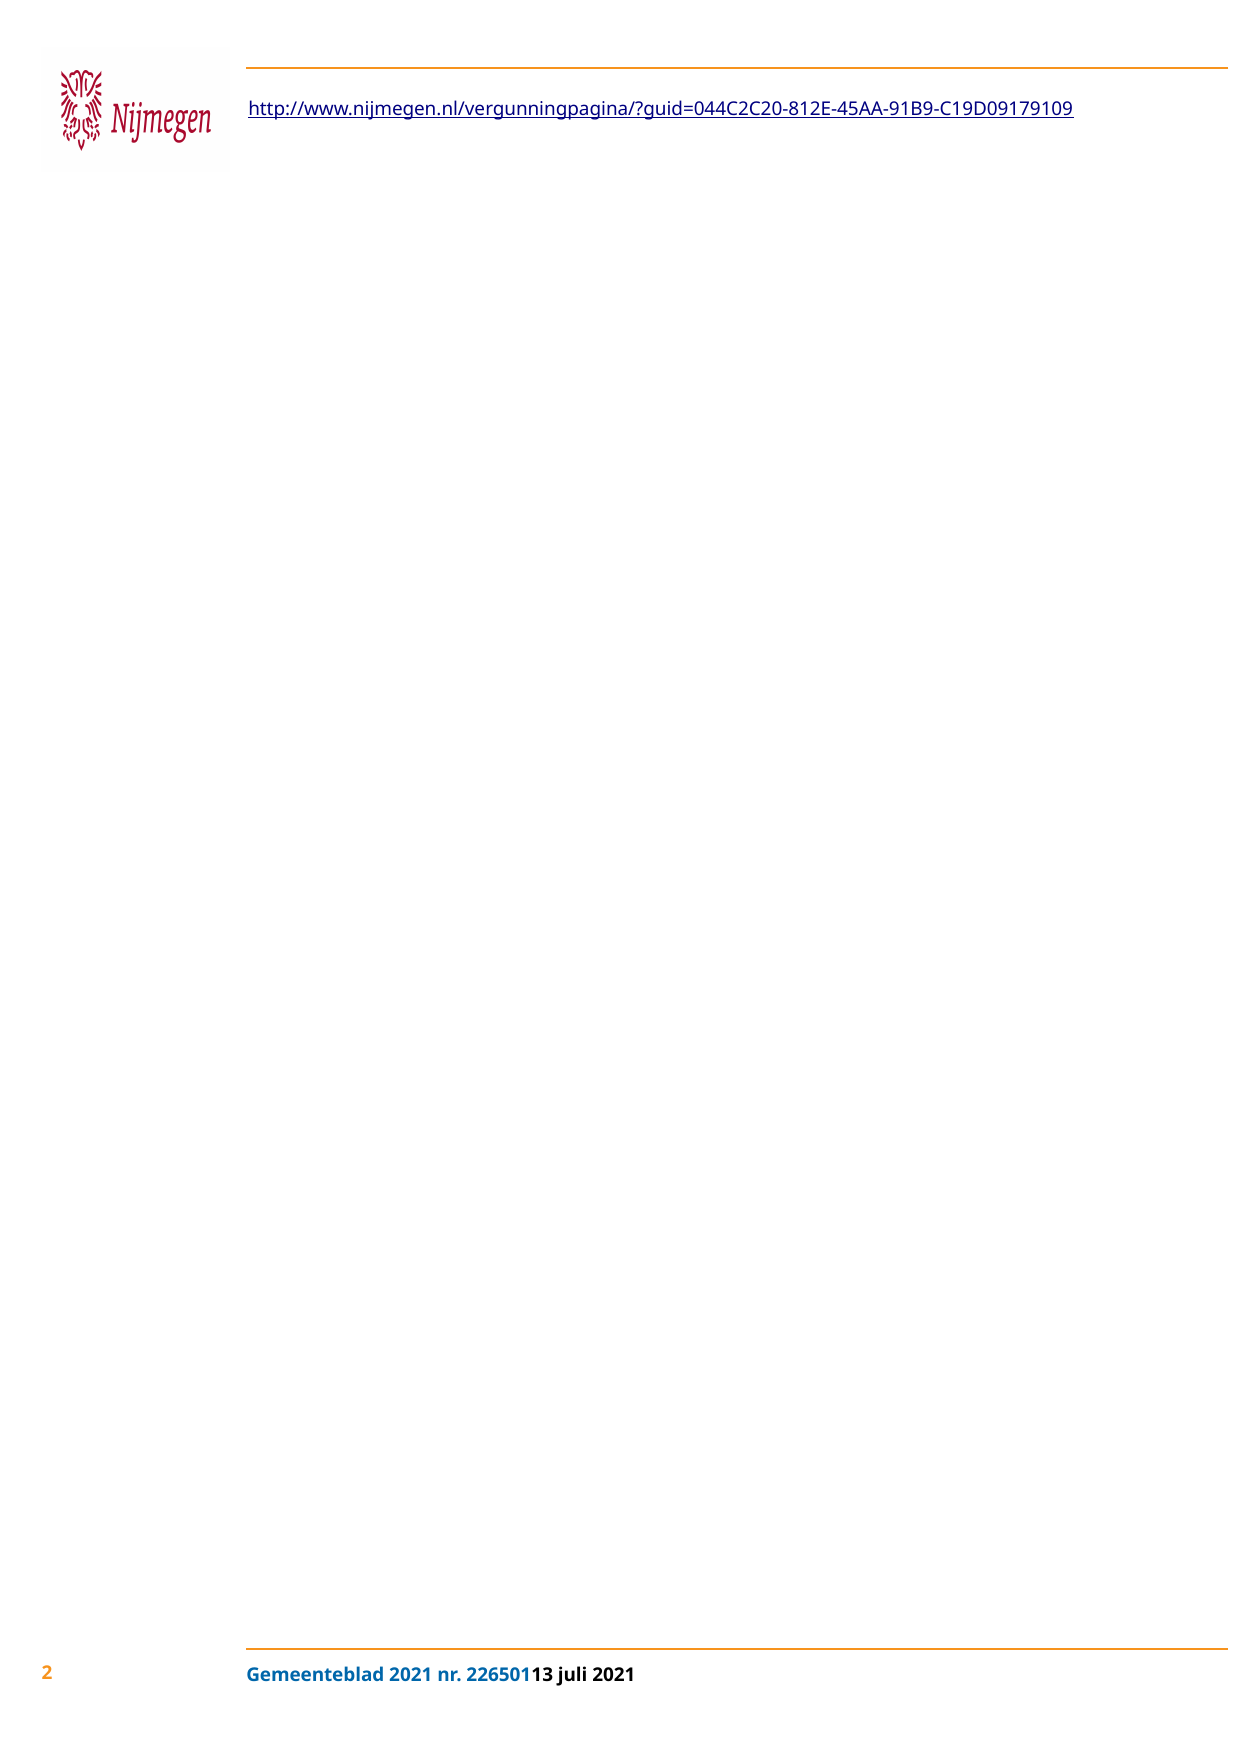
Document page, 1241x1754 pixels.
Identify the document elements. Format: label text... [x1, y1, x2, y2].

text http://www.nijmegen.nl/vergunningpagina/?guid=044C2C20-812E-45AA-91B9-C19D09179109 [248, 95, 1152, 121]
picture [41, 47, 231, 172]
